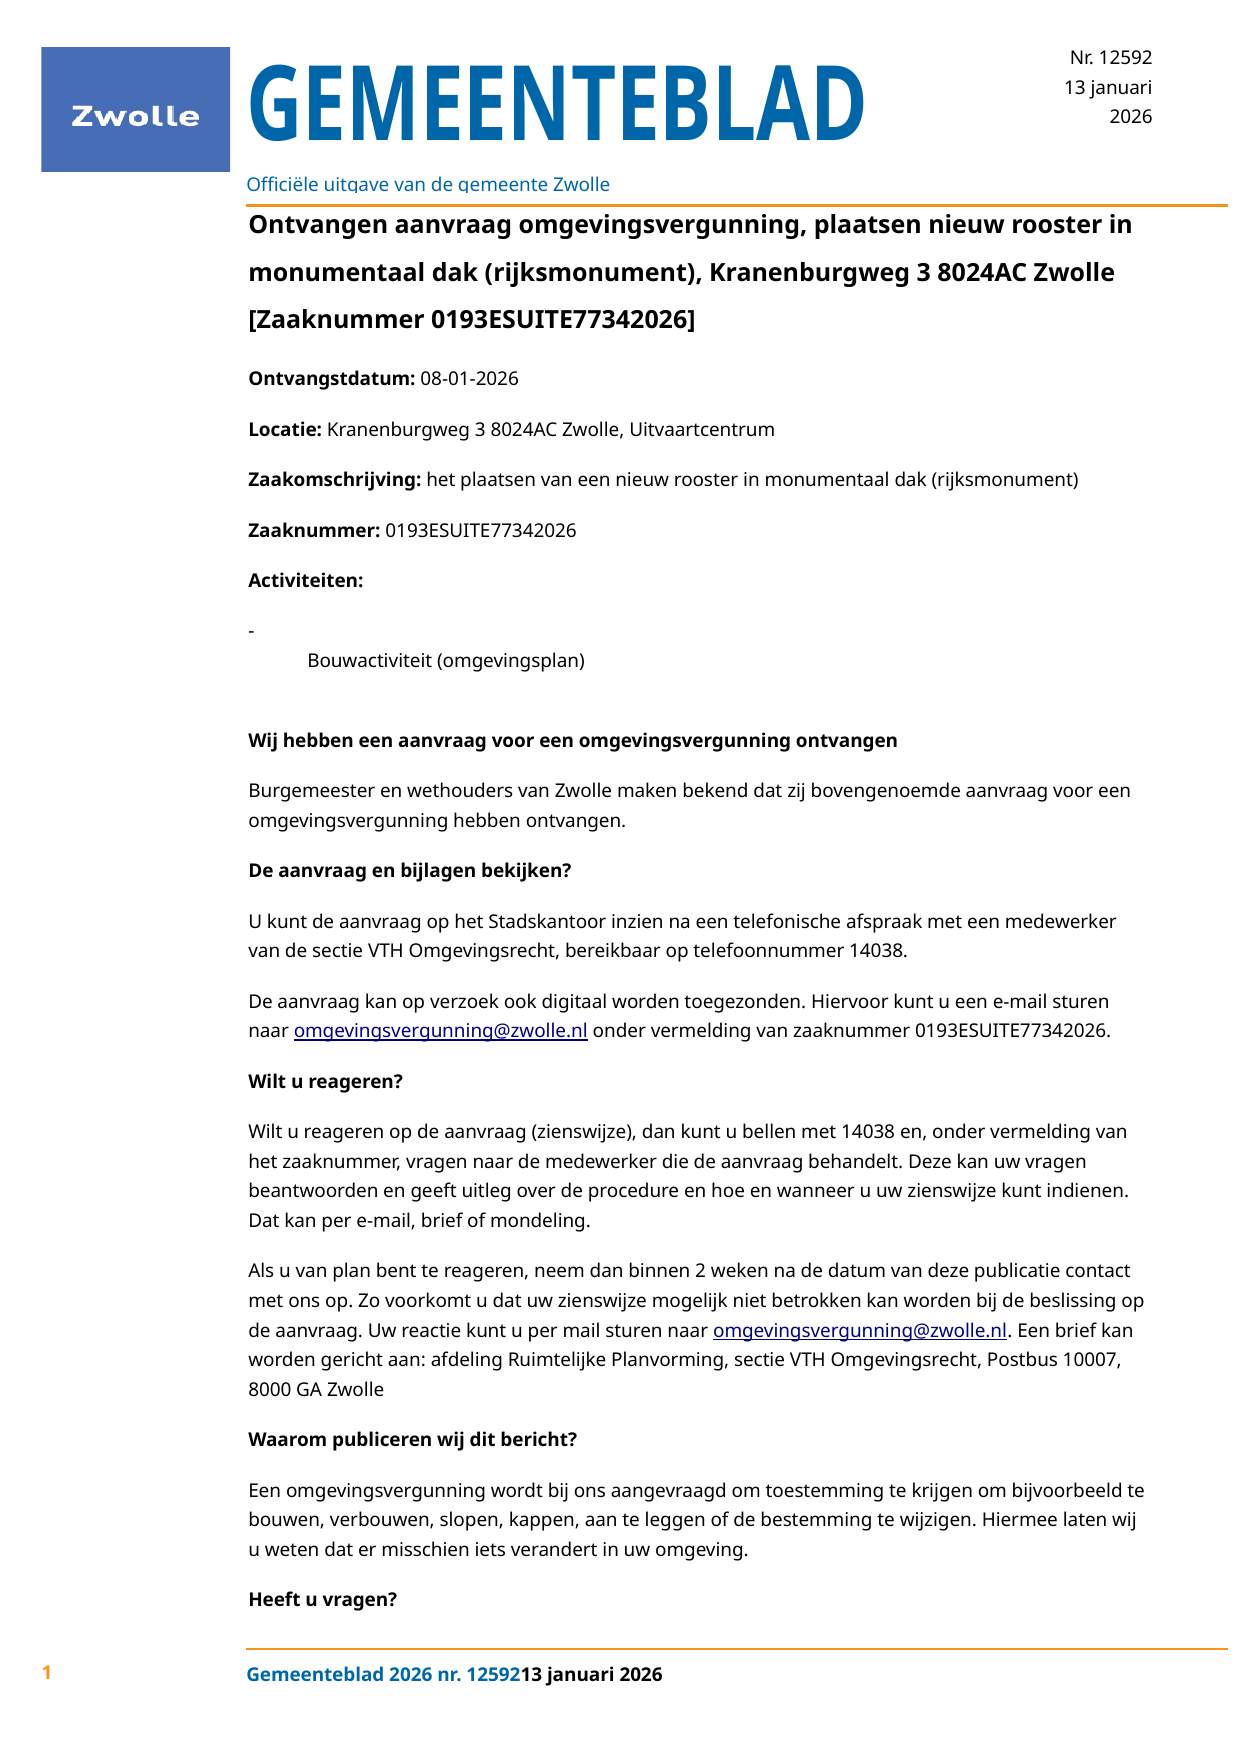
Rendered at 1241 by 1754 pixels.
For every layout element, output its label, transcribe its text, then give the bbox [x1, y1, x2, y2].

text De aanvraag kan op verzoek ook digitaal worden toegezonden. Hiervoor kunt u een e-mail sturen naar omgevingsvergunning@zwolle.nl onder vermelding van zaaknummer 0193ESUITE77342026. [248, 988, 1152, 1043]
text Wij hebben een aanvraag voor een omgevingsvergunning ontvangen [248, 727, 1152, 753]
text Ontvangen aanvraag omgevingsvergunning, plaatsen nieuw rooster in monumentaal dak (rijksmonument), Kranenburgweg 3 8024AC Zwolle [Zaaknummer 0193ESUITE77342026] [248, 207, 1152, 336]
text Heeft u vragen? [248, 1586, 1152, 1612]
text Locatie: Kranenburgweg 3 8024AC Zwolle, Uitvaartcentrum [248, 416, 1152, 442]
list Bouwactiviteit (omgevingsplan) [248, 647, 1152, 673]
text Zaakomschrijving: het plaatsen van een nieuw rooster in monumentaal dak (rijksmonument) [248, 466, 1152, 492]
text Activiteiten: [248, 567, 1152, 593]
picture [41, 47, 231, 172]
text De aanvraag en bijlagen bekijken? [248, 858, 1152, 883]
text U kunt de aanvraag op het Stadskantoor inzien na een telefonische afspraak met een medewerker van de sectie VTH Omgevingsrecht, bereikbaar op telefoonnummer 14038. [248, 908, 1152, 963]
text Waarom publiceren wij dit bericht? [248, 1426, 1152, 1452]
text Burgemeester en wethouders van Zwolle maken bekend dat zij bovengenoemde aanvraag voor een omgevingsvergunning hebben ontvangen. [248, 778, 1152, 833]
text Een omgevingsvergunning wordt bij ons aangevraagd om toestemming te krijgen om bijvoorbeeld te bouwen, verbouwen, slopen, kappen, aan te leggen of de bestemming te wijzigen. Hiermee laten wij u weten dat er misschien iets verandert in uw omgeving. [248, 1477, 1152, 1562]
text Als u van plan bent te reageren, neem dan binnen 2 weken na de datum van deze publicatie contact met ons op. Zo voorkomt u dat uw zienswijze mogelijk niet betrokken kan worden bij de beslissing op de aanvraag. Uw reactie kunt u per mail sturen naar omgevingsvergunning@zwolle.nl. Een brief kan worden gericht aan: afdeling Ruimtelijke Planvorming, sectie VTH Omgevingsrecht, Postbus 10007, 8000 GA Zwolle [248, 1258, 1152, 1402]
text Wilt u reageren? [248, 1068, 1152, 1094]
text Ontvangstdatum: 08-01-2026 [248, 366, 1152, 391]
text Wilt u reageren op de aanvraag (zienswijze), dan kunt u bellen met 14038 en, onder vermelding van het zaaknummer, vragen naar de medewerker die de aanvraag behandelt. Deze kan uw vragen beantwoorden en geeft uitleg over de procedure en hoe en wanneer u uw zienswijze kunt indienen. Dat kan per e-mail, brief of mondeling. [248, 1118, 1152, 1233]
text Zaaknummer: 0193ESUITE77342026 [248, 517, 1152, 542]
